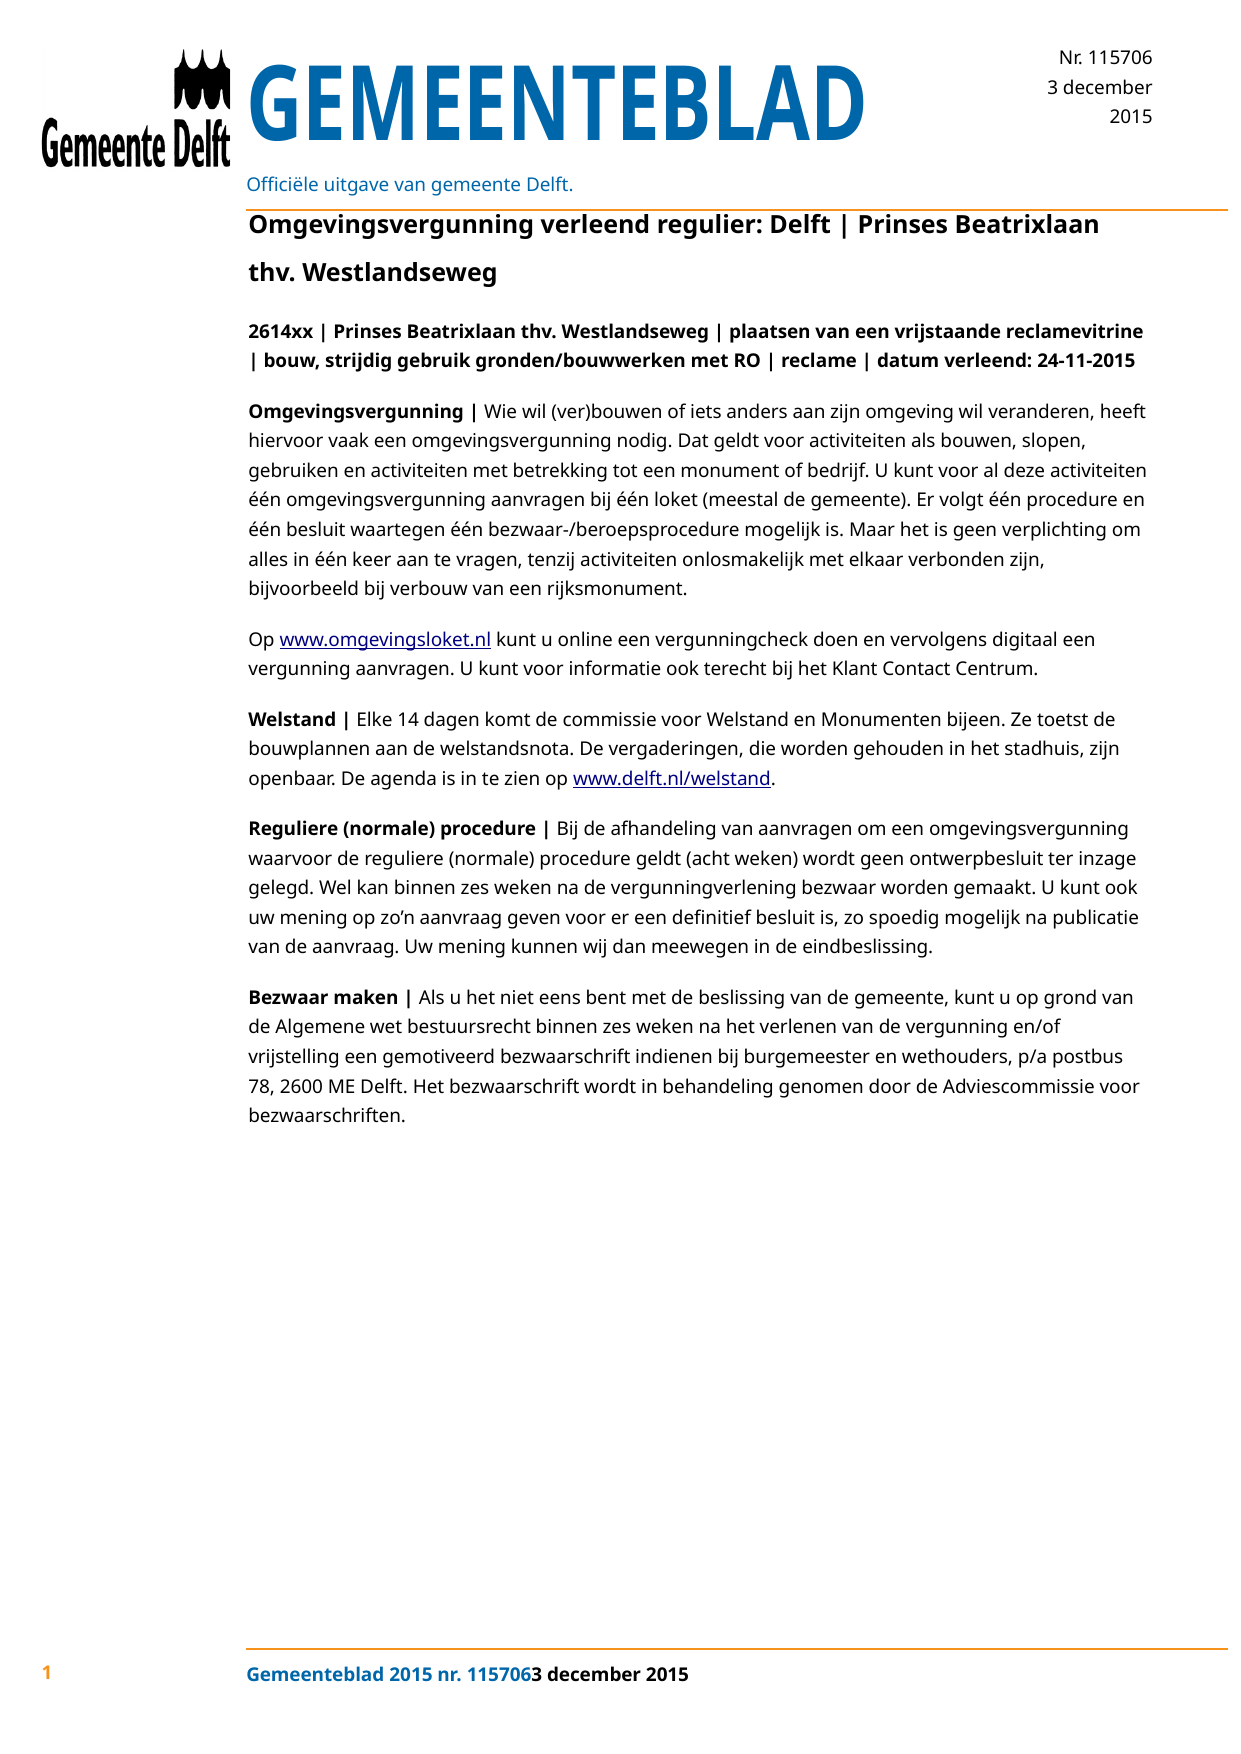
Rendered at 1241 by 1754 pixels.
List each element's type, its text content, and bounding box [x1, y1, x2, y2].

text Omgevingsvergunning verleend regulier: Delft | Prinses Beatrixlaan thv. Westlandseweg [248, 211, 1152, 288]
text Welstand | Elke 14 dagen komt de commissie voor Welstand en Monumenten bijeen. Ze toetst de bouwplannen aan de welstandsnota. De vergaderingen, die worden gehouden in het stadhuis, zijn openbaar. De agenda is in te zien op www.delft.nl/welstand. [248, 706, 1152, 791]
text Bezwaar maken | Als u het niet eens bent met de beslissing van de gemeente, kunt u op grond van de Algemene wet bestuursrecht binnen zes weken na het verlenen van de vergunning en/of vrijstelling een gemotiveerd bezwaarschrift indienen bij burgemeester en wethouders, p/a postbus 78, 2600 ME Delft. Het bezwaarschrift wordt in behandeling genomen door de Adviescommissie voor bezwaarschriften. [248, 984, 1152, 1128]
text Reguliere (normale) procedure | Bij de afhandeling van aanvragen om een omgevingsvergunning waarvoor de reguliere (normale) procedure geldt (acht weken) wordt geen ontwerpbesluit ter inzage gelegd. Wel kan binnen zes weken na de vergunningverlening bezwaar worden gemaakt. U kunt ook uw mening op zo’n aanvraag geven voor er een definitief besluit is, zo spoedig mogelijk na publicatie van de aanvraag. Uw mening kunnen wij dan meewegen in de eindbeslissing. [248, 815, 1152, 959]
text Omgevingsvergunning | Wie wil (ver)bouwen of iets anders aan zijn omgeving wil veranderen, heeft hiervoor vaak een omgevingsvergunning nodig. Dat geldt voor activiteiten als bouwen, slopen, gebruiken en activiteiten met betrekking tot een monument of bedrijf. U kunt voor al deze activiteiten één omgevingsvergunning aanvragen bij één loket (meestal de gemeente). Er volgt één procedure en één besluit waartegen één bezwaar-/beroepsprocedure mogelijk is. Maar het is geen verplichting om alles in één keer aan te vragen, tenzij activiteiten onlosmakelijk met elkaar verbonden zijn, bijvoorbeeld bij verbouw van een rijksmonument. [248, 398, 1152, 601]
text 2614xx | Prinses Beatrixlaan thv. Westlandseweg | plaatsen van een vrijstaande reclamevitrine | bouw, strijdig gebruik gronden/bouwwerken met RO | reclame | datum verleend: 24-11-2015 [248, 318, 1152, 373]
picture [41, 47, 231, 172]
text Op www.omgevingsloket.nl kunt u online een vergunningcheck doen en vervolgens digitaal een vergunning aanvragen. U kunt voor informatie ook terecht bij het Klant Contact Centrum. [248, 626, 1152, 681]
